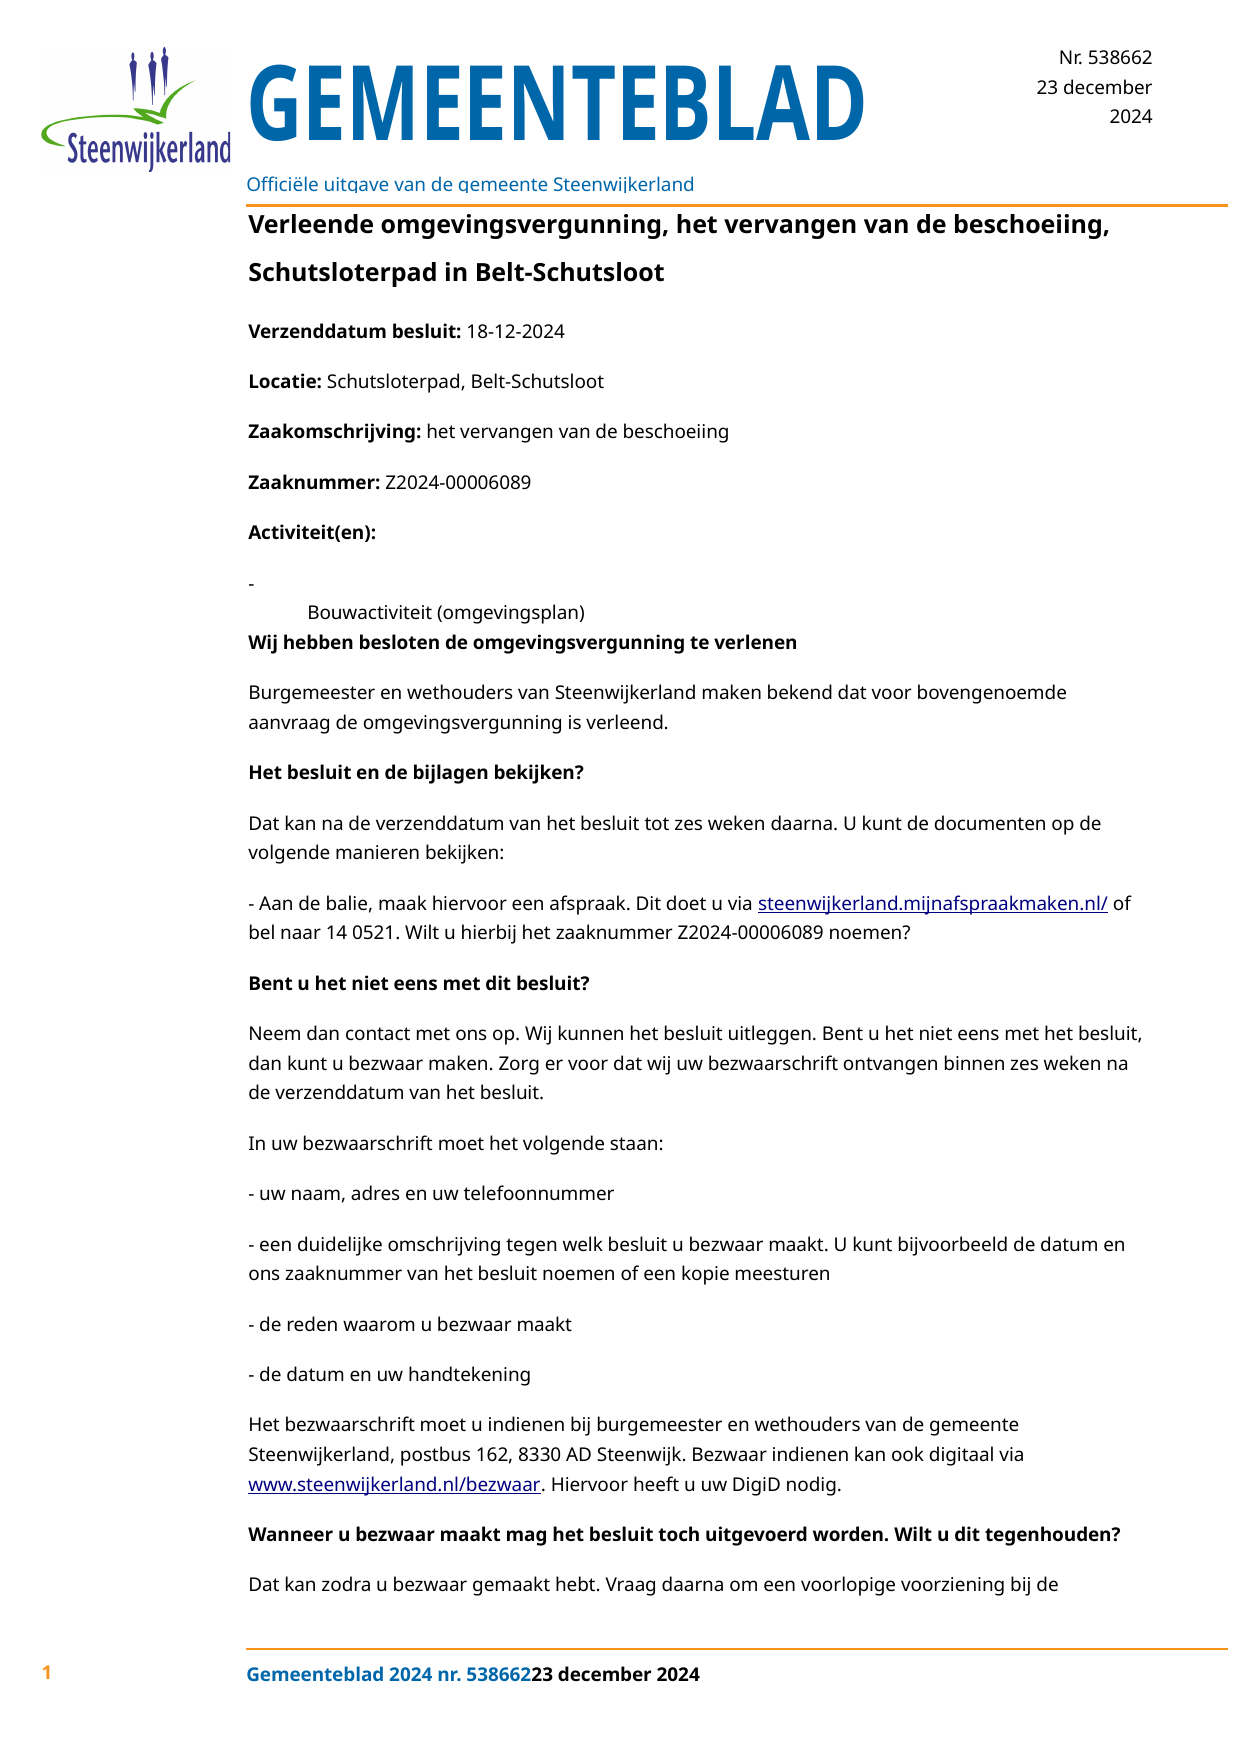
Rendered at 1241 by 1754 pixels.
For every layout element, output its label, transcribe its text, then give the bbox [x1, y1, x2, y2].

text Zaaknummer: Z2024-00006089 [248, 469, 1152, 495]
text Dat kan na de verzenddatum van het besluit tot zes weken daarna. U kunt de documenten op de volgende manieren bekijken: [248, 810, 1152, 865]
text - een duidelijke omschrijving tegen welk besluit u bezwaar maakt. U kunt bijvoorbeeld de datum en ons zaaknummer van het besluit noemen of een kopie meesturen [248, 1231, 1152, 1286]
text In uw bezwaarschrift moet het volgende staan: [248, 1130, 1152, 1156]
text Wij hebben besloten de omgevingsvergunning te verlenen [248, 629, 1152, 655]
text - de datum en uw handtekening [248, 1361, 1152, 1387]
text - de reden waarom u bezwaar maakt [248, 1311, 1152, 1337]
text Burgemeester en wethouders van Steenwijkerland maken bekend dat voor bovengenoemde aanvraag de omgevingsvergunning is verleend. [248, 679, 1152, 735]
text Het besluit en de bijlagen bekijken? [248, 759, 1152, 785]
text Verleende omgevingsvergunning, het vervangen van de beschoeiing, Schutsloterpad in Belt-Schutsloot [248, 207, 1152, 288]
list Bouwactiviteit (omgevingsplan) [248, 599, 1152, 625]
text Locatie: Schutsloterpad, Belt-Schutsloot [248, 368, 1152, 394]
text Zaakomschrijving: het vervangen van de beschoeiing [248, 419, 1152, 444]
text Bent u het niet eens met dit besluit? [248, 970, 1152, 996]
text - Aan de balie, maak hiervoor een afspraak. Dit doet u via steenwijkerland.mijnafspraakmaken.nl/ of bel naar 14 0521. Wilt u hierbij het zaaknummer Z2024-00006089 noemen? [248, 890, 1152, 945]
text Activiteit(en): [248, 519, 1152, 545]
text Wanneer u bezwaar maakt mag het besluit toch uitgevoerd worden. Wilt u dit tegenhouden? [248, 1521, 1152, 1547]
text - uw naam, adres en uw telefoonnummer [248, 1180, 1152, 1206]
text Neem dan contact met ons op. Wij kunnen het besluit uitleggen. Bent u het niet eens met het besluit, dan kunt u bezwaar maken. Zorg er voor dat wij uw bezwaarschrift ontvangen binnen zes weken na de verzenddatum van het besluit. [248, 1020, 1152, 1105]
text Dat kan zodra u bezwaar gemaakt hebt. Vraag daarna om een voorlopige voorziening bij de [248, 1572, 1152, 1597]
picture [41, 47, 231, 172]
text Verzenddatum besluit: 18-12-2024 [248, 318, 1152, 344]
text Het bezwaarschrift moet u indienen bij burgemeester en wethouders van de gemeente Steenwijkerland, postbus 162, 8330 AD Steenwijk. Bezwaar indienen kan ook digitaal via www.steenwijkerland.nl/bezwaar. Hiervoor heeft u uw DigiD nodig. [248, 1412, 1152, 1497]
